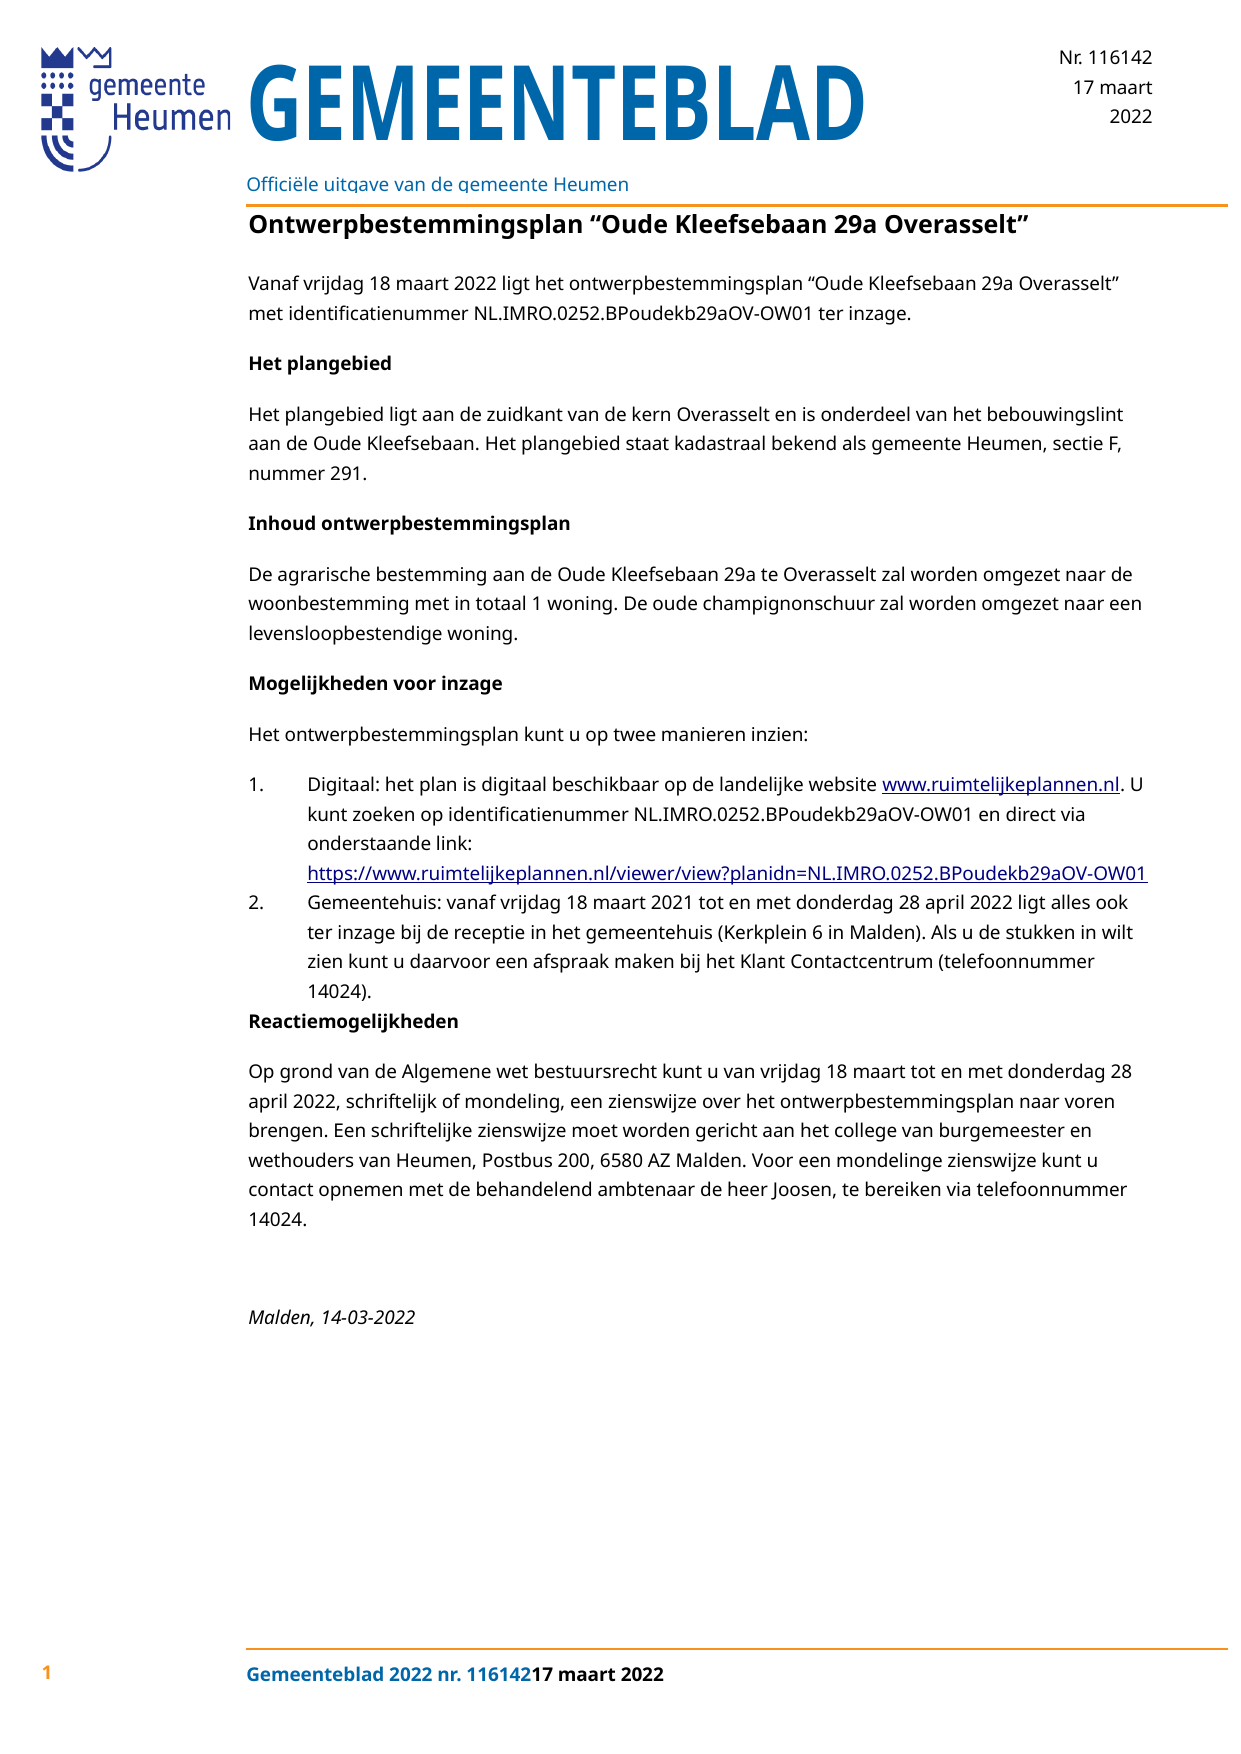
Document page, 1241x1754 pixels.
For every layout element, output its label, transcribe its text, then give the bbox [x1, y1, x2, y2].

picture [41, 47, 231, 172]
text Reactiemogelijkheden [248, 1008, 1152, 1033]
list Gemeentehuis: vanaf vrijdag 18 maart 2021 tot en met donderdag 28 april 2022 ligt alles ook ter inzage bij de receptie in het gemeentehuis (Kerkplein 6 in Malden). Als u de stukken in wilt zien kunt u daarvoor een afspraak maken bij het Klant Contactcentrum (telefoonnummer 14024). [248, 889, 1152, 1004]
text Het ontwerpbestemmingsplan kunt u op twee manieren inzien: [248, 721, 1152, 746]
text Malden, 14-03-2022 [248, 1304, 1152, 1330]
text Het plangebied ligt aan de zuidkant van de kern Overasselt en is onderdeel van het bebouwingslint aan de Oude Kleefsebaan. Het plangebied staat kadastraal bekend als gemeente Heumen, sectie F, nummer 291. [248, 401, 1152, 486]
text De agrarische bestemming aan de Oude Kleefsebaan 29a te Overasselt zal worden omgezet naar de woonbestemming met in totaal 1 woning. De oude champignonschuur zal worden omgezet naar een levensloopbestendige woning. [248, 561, 1152, 646]
list https://www.ruimtelijkeplannen.nl/viewer/view?planidn=NL.IMRO.0252.BPoudekb29aOV-OW01 [248, 860, 1152, 886]
text Inhoud ontwerpbestemmingsplan [248, 510, 1152, 536]
text Mogelijkheden voor inzage [248, 670, 1152, 696]
text Op grond van de Algemene wet bestuursrecht kunt u van vrijdag 18 maart tot en met donderdag 28 april 2022, schriftelijk of mondeling, een zienswijze over het ontwerpbestemmingsplan naar voren brengen. Een schriftelijke zienswijze moet worden gericht aan het college van burgemeester en wethouders van Heumen, Postbus 200, 6580 AZ Malden. Voor een mondelinge zienswijze kunt u contact opnemen met de behandelend ambtenaar de heer Joosen, te bereiken via telefoonnummer 14024. [248, 1058, 1152, 1232]
text Ontwerpbestemmingsplan “Oude Kleefsebaan 29a Overasselt” [248, 207, 1152, 241]
list Digitaal: het plan is digitaal beschikbaar op de landelijke website www.ruimtelijkeplannen.nl. U kunt zoeken op identificatienummer NL.IMRO.0252.BPoudekb29aOV-OW01 en direct via onderstaande link: [248, 771, 1152, 856]
text Vanaf vrijdag 18 maart 2022 ligt het ontwerpbestemmingsplan “Oude Kleefsebaan 29a Overasselt” met identificatienummer NL.IMRO.0252.BPoudekb29aOV-OW01 ter inzage. [248, 270, 1152, 326]
text Het plangebied [248, 350, 1152, 376]
